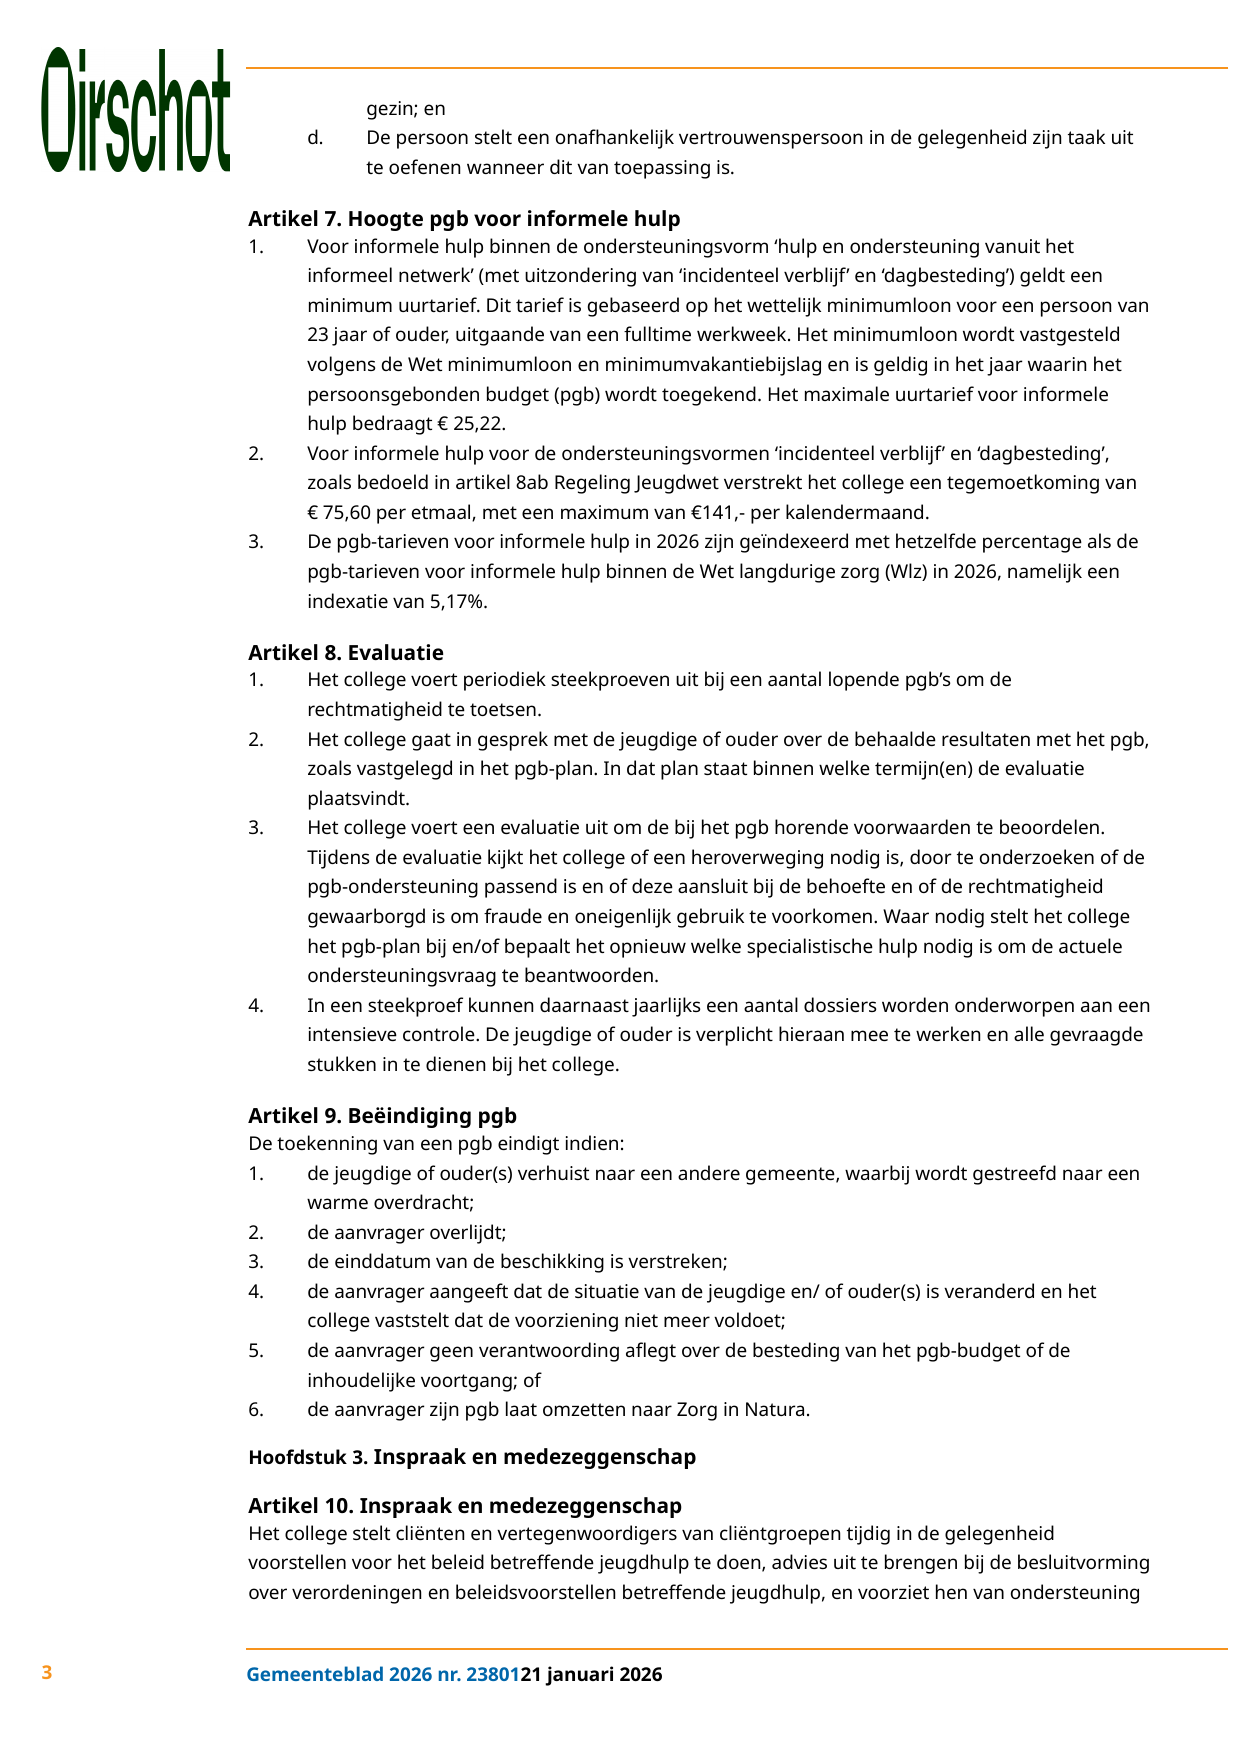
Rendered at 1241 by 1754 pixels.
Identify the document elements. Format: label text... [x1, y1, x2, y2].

list Voor informele hulp voor de ondersteuningsvormen ‘incidenteel verblijf’ en ‘dagbesteding’, zoals bedoeld in artikel 8ab Regeling Jeugdwet verstrekt het college een tegemoetkoming van € 75,60 per etmaal, met een maximum van €141,- per kalendermaand. [248, 440, 1152, 525]
list gezin; en [307, 95, 1152, 121]
list de aanvrager zijn pgb laat omzetten naar Zorg in Natura. [248, 1396, 1152, 1422]
list de jeugdige of ouder(s) verhuist naar een andere gemeente, waarbij wordt gestreefd naar een warme overdracht; [248, 1160, 1152, 1215]
text De toekenning van een pgb eindigt indien: [248, 1130, 1152, 1156]
list de aanvrager geen verantwoording aflegt over de besteding van het pgb-budget of de inhoudelijke voortgang; of [248, 1337, 1152, 1392]
list Het college voert een evaluatie uit om de bij het pgb horende voorwaarden te beoordelen. Tijdens de evaluatie kijkt het college of een heroverweging nodig is, door te onderzoeken of de pgb-ondersteuning passend is en of deze aansluit bij de behoefte en of de rechtmatigheid gewaarborgd is om fraude en oneigenlijk gebruik te voorkomen. Waar nodig stelt het college het pgb-plan bij en/of bepaalt het opnieuw welke specialistische hulp nodig is om de actuele ondersteuningsvraag te beantwoorden. [248, 814, 1152, 988]
text Het college stelt cliënten en vertegenwoordigers van cliëntgroepen tijdig in de gelegenheid voorstellen voor het beleid betreffende jeugdhulp te doen, advies uit te brengen bij de besluitvorming over verordeningen en beleidsvoorstellen betreffende jeugdhulp, en voorziet hen van ondersteuning [248, 1520, 1152, 1604]
text Artikel 10. Inspraak en medezeggenschap [248, 1491, 1152, 1520]
list In een steekproef kunnen daarnaast jaarlijks een aantal dossiers worden onderworpen aan een intensieve controle. De jeugdige of ouder is verplicht hieraan mee te werken en alle gevraagde stukken in te dienen bij het college. [248, 992, 1152, 1077]
list De pgb-tarieven voor informele hulp in 2026 zijn geïndexeerd met hetzelfde percentage als de pgb-tarieven voor informele hulp binnen de Wet langdurige zorg (Wlz) in 2026, namelijk een indexatie van 5,17%. [248, 529, 1152, 613]
list De persoon stelt een onafhankelijk vertrouwenspersoon in de gelegenheid zijn taak uit te oefenen wanneer dit van toepassing is. [307, 124, 1152, 180]
list de aanvrager aangeeft dat de situatie van de jeugdige en/ of ouder(s) is veranderd en het college vaststelt dat de voorziening niet meer voldoet; [248, 1278, 1152, 1333]
text Artikel 8. Evaluatie [248, 638, 1152, 667]
list Voor informele hulp binnen de ondersteuningsvorm ‘hulp en ondersteuning vanuit het informeel netwerk’ (met uitzondering van ‘incidenteel verblijf’ en ‘dagbesteding’) geldt een minimum uurtarief. Dit tarief is gebaseerd op het wettelijk minimumloon voor een persoon van 23 jaar of ouder, uitgaande van een fulltime werkweek. Het minimumloon wordt vastgesteld volgens de Wet minimumloon en minimumvakantiebijslag en is geldig in het jaar waarin het persoonsgebonden budget (pgb) wordt toegekend. Het maximale uurtarief voor informele hulp bedraagt € 25,22. [248, 233, 1152, 436]
text Hoofdstuk 3. Inspraak en medezeggenschap [248, 1442, 1152, 1470]
list de aanvrager overlijdt; [248, 1219, 1152, 1244]
text Artikel 9. Beëindiging pgb [248, 1102, 1152, 1130]
text Artikel 7. Hoogte pgb voor informele hulp [248, 204, 1152, 233]
picture [41, 47, 231, 172]
list Het college gaat in gesprek met de jeugdige of ouder over de behaalde resultaten met het pgb, zoals vastgelegd in het pgb-plan. In dat plan staat binnen welke termijn(en) de evaluatie plaatsvindt. [248, 726, 1152, 811]
list de einddatum van de beschikking is verstreken; [248, 1248, 1152, 1274]
list Het college voert periodiek steekproeven uit bij een aantal lopende pgb’s om de rechtmatigheid te toetsen. [248, 667, 1152, 722]
